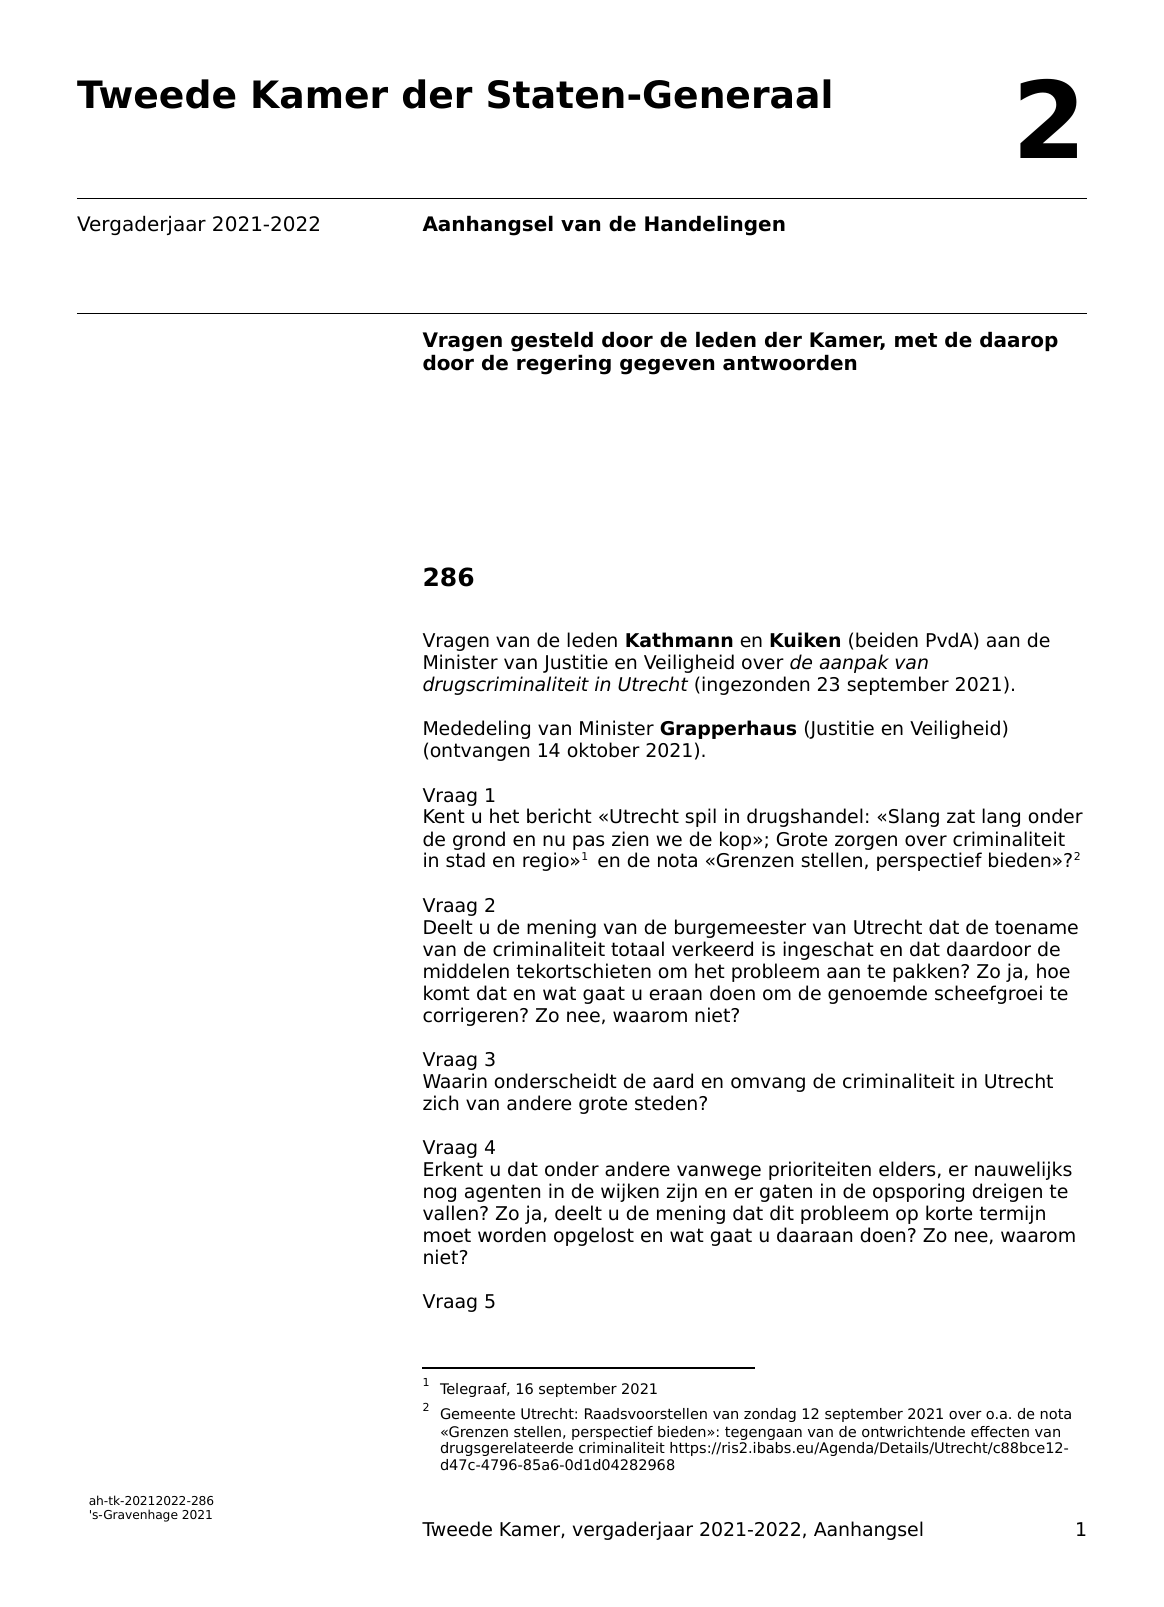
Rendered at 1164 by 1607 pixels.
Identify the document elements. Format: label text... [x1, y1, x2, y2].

text Vraag 1 [422, 784, 1087, 806]
table_cell [77, 314, 422, 375]
text Vraag 4 [422, 1137, 1087, 1159]
text Gemeente Utrecht: Raadsvoorstellen van zondag 12 september 2021 over o.a. de nota «Grenzen stellen, perspectief bieden»: tegengaan van de ontwrichtende effecten van drugsgerelateerde criminaliteit https://ris2.ibabs.eu/Agenda/Details/Utrecht/c88bce12-d47c-4796-85a6-0d1d04282968 [422, 1402, 1087, 1474]
text Waarin onderscheidt de aard en omvang de criminaliteit in Utrecht zich van andere grote steden? [422, 1071, 1087, 1114]
text Vraag 2 [422, 894, 1087, 917]
table_cell Aanhangsel van de Handelingen [422, 199, 1087, 313]
table_header Tweede Kamer der Staten-Generaal [77, 59, 886, 198]
text Vraag 3 [422, 1049, 1087, 1071]
text Vragen van de leden Kathmann en Kuiken (beiden PvdA) aan de Minister van Justitie en Veiligheid over de aanpak van drugscriminaliteit in Utrecht (ingezonden 23 september 2021). [422, 630, 1087, 696]
text ah-tk-20212022-286 [88, 1494, 323, 1508]
text Telegraaf, 16 september 2021 [422, 1377, 1087, 1399]
text Mededeling van Minister Grapperhaus (Justitie en Veiligheid) (ontvangen 14 oktober 2021). [422, 718, 1087, 762]
text 286 [422, 563, 1087, 592]
text Deelt u de mening van de burgemeester van Utrecht dat de toename van de criminaliteit totaal verkeerd is ingeschat en dat daardoor de middelen tekortschieten om het probleem aan te pakken? Zo ja, hoe komt dat en wat gaat u eraan doen om de genoemde scheefgroei te corrigeren? Zo nee, waarom niet? [422, 917, 1087, 1026]
table_header 2 [886, 59, 1087, 198]
text Kent u het bericht «Utrecht spil in drugshandel: «Slang zat lang onder de grond en nu pas zien we de kop»; Grote zorgen over criminaliteit in stad en regio» en de nota «Grenzen stellen, perspectief bieden»? [422, 806, 1087, 872]
text 's-Gravenhage 2021 [88, 1508, 323, 1522]
table_cell Vragen gesteld door de leden der Kamer, met de daarop door de regering gegeven antwoorden [422, 314, 1087, 375]
table_cell Vergaderjaar 2021-2022 [77, 199, 422, 313]
text Vraag 5 [422, 1291, 1087, 1313]
text Erkent u dat onder andere vanwege prioriteiten elders, er nauwelijks nog agenten in de wijken zijn en er gaten in de opsporing dreigen te vallen? Zo ja, deelt u de mening dat dit probleem op korte termijn moet worden opgelost en wat gaat u daaraan doen? Zo nee, waarom niet? [422, 1159, 1087, 1269]
